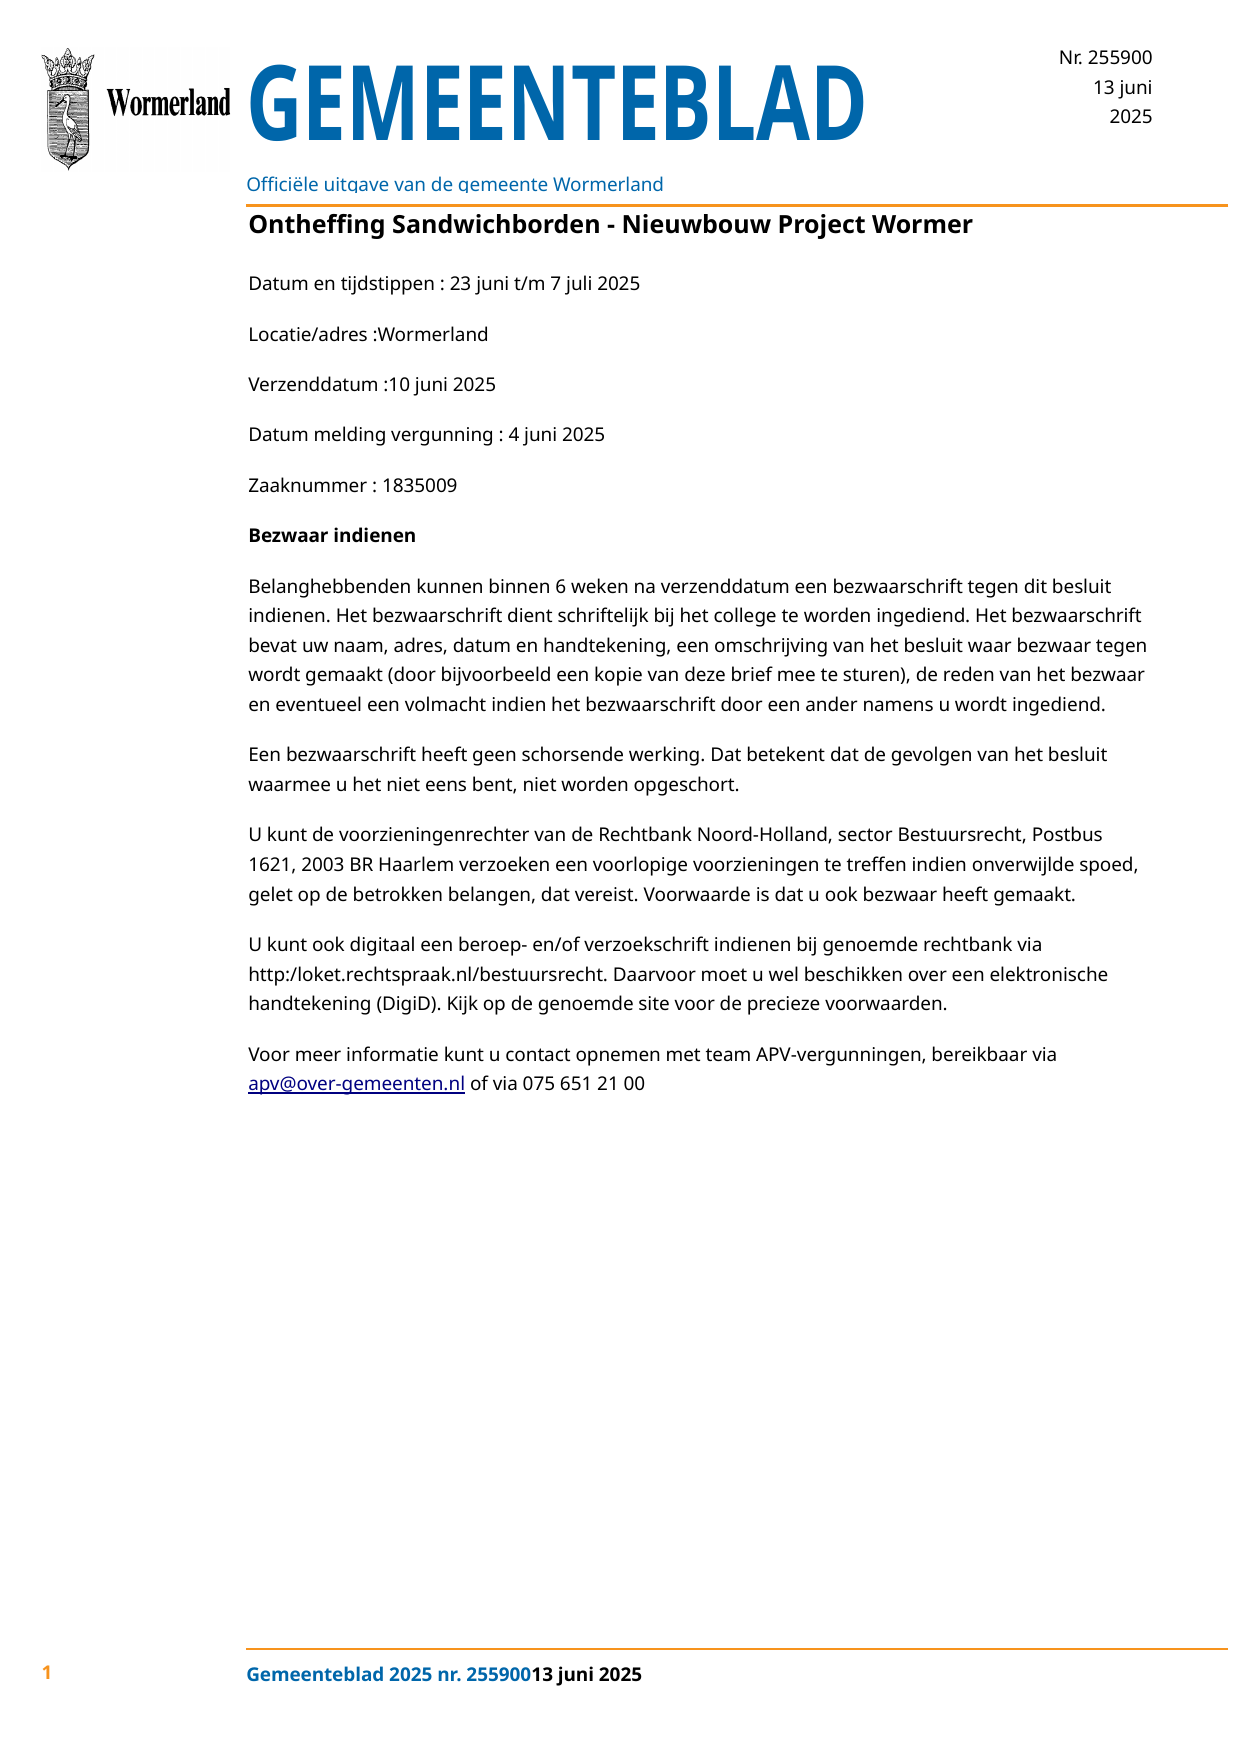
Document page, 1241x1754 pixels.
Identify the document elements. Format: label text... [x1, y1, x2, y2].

text Verzenddatum :10 juni 2025 [248, 371, 1152, 397]
picture [41, 47, 231, 172]
text Zaaknummer : 1835009 [248, 472, 1152, 498]
text Datum melding vergunning : 4 juni 2025 [248, 422, 1152, 447]
text U kunt de voorzieningenrechter van de Rechtbank Noord-Holland, sector Bestuursrecht, Postbus 1621, 2003 BR Haarlem verzoeken een voorlopige voorzieningen te treffen indien onverwijlde spoed, gelet op de betrokken belangen, dat vereist. Voorwaarde is dat u ook bezwaar heeft gemaakt. [248, 822, 1152, 906]
text Belanghebbenden kunnen binnen 6 weken na verzenddatum een bezwaarschrift tegen dit besluit indienen. Het bezwaarschrift dient schriftelijk bij het college te worden ingediend. Het bezwaarschrift bevat uw naam, adres, datum en handtekening, een omschrijving van het besluit waar bezwaar tegen wordt gemaakt (door bijvoorbeeld een kopie van deze brief mee te sturen), de reden van het bezwaar en eventueel een volmacht indien het bezwaarschrift door een ander namens u wordt ingediend. [248, 573, 1152, 717]
text Bezwaar indienen [248, 522, 1152, 548]
text Locatie/adres :Wormerland [248, 321, 1152, 346]
text Een bezwaarschrift heeft geen schorsende werking. Dat betekent dat de gevolgen van het besluit waarmee u het niet eens bent, niet worden opgeschort. [248, 742, 1152, 797]
text Voor meer informatie kunt u contact opnemen met team APV-vergunningen, bereikbaar via apv@over-gemeenten.nl of via 075 651 21 00 [248, 1041, 1152, 1096]
text U kunt ook digitaal een beroep- en/of verzoekschrift indienen bij genoemde rechtbank via http:/loket.rechtspraak.nl/bestuursrecht. Daarvoor moet u wel beschikken over een elektronische handtekening (DigiD). Kijk op de genoemde site voor de precieze voorwaarden. [248, 931, 1152, 1016]
text Ontheffing Sandwichborden - Nieuwbouw Project Wormer [248, 207, 1152, 241]
text Datum en tijdstippen : 23 juni t/m 7 juli 2025 [248, 270, 1152, 296]
